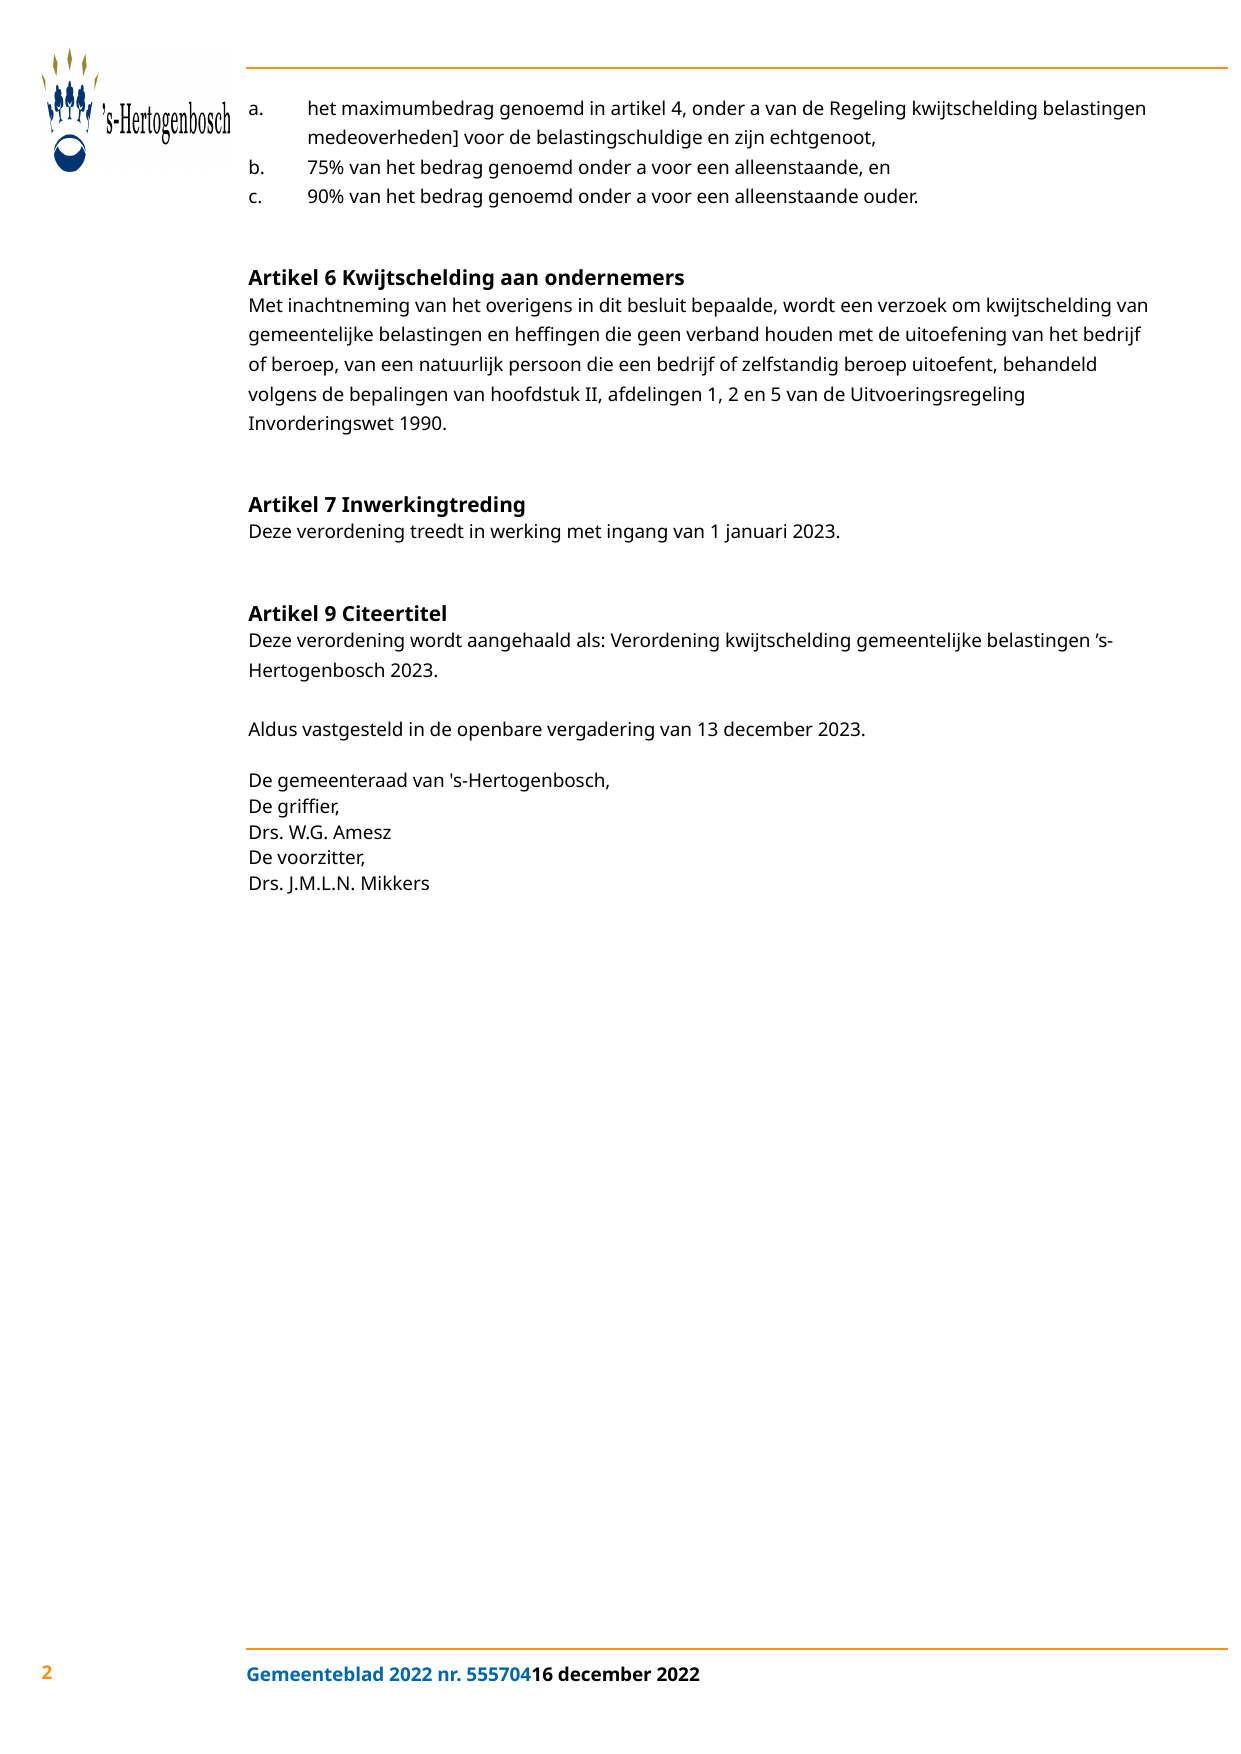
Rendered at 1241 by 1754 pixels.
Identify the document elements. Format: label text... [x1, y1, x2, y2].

text De voorzitter, [248, 844, 1152, 870]
text Drs. J.M.L.N. Mikkers [248, 870, 1152, 896]
text De gemeenteraad van 's-Hertogenbosch, [248, 767, 1152, 793]
text Aldus vastgesteld in de openbare vergadering van 13 december 2023. [248, 716, 1152, 742]
list 75% van het bedrag genoemd onder a voor een alleenstaande, en [248, 154, 1152, 180]
picture [41, 47, 231, 172]
text Drs. W.G. Amesz [248, 819, 1152, 844]
text De griffier, [248, 793, 1152, 819]
list 90% van het bedrag genoemd onder a voor een alleenstaande ouder. [248, 183, 1152, 209]
text Deze verordening wordt aangehaald als: Verordening kwijtschelding gemeentelijke belastingen ’s-Hertogenbosch 2023. [248, 627, 1152, 682]
text Artikel 7 Inwerkingtreding [248, 490, 1152, 519]
list het maximumbedrag genoemd in artikel 4, onder a van de Regeling kwijtschelding belastingen medeoverheden] voor de belastingschuldige en zijn echtgenoot, [248, 95, 1152, 150]
text Deze verordening treedt in werking met ingang van 1 januari 2023. [248, 519, 1152, 544]
text Artikel 6 Kwijtschelding aan ondernemers [248, 263, 1152, 292]
text Artikel 9 Citeertitel [248, 599, 1152, 627]
text Met inachtneming van het overigens in dit besluit bepaalde, wordt een verzoek om kwijtschelding van gemeentelijke belastingen en heffingen die geen verband houden met de uitoefening van het bedrijf of beroep, van een natuurlijk persoon die een bedrijf of zelfstandig beroep uitoefent, behandeld volgens de bepalingen van hoofdstuk II, afdelingen 1, 2 en 5 van de Uitvoeringsregeling Invorderingswet 1990. [248, 292, 1152, 436]
